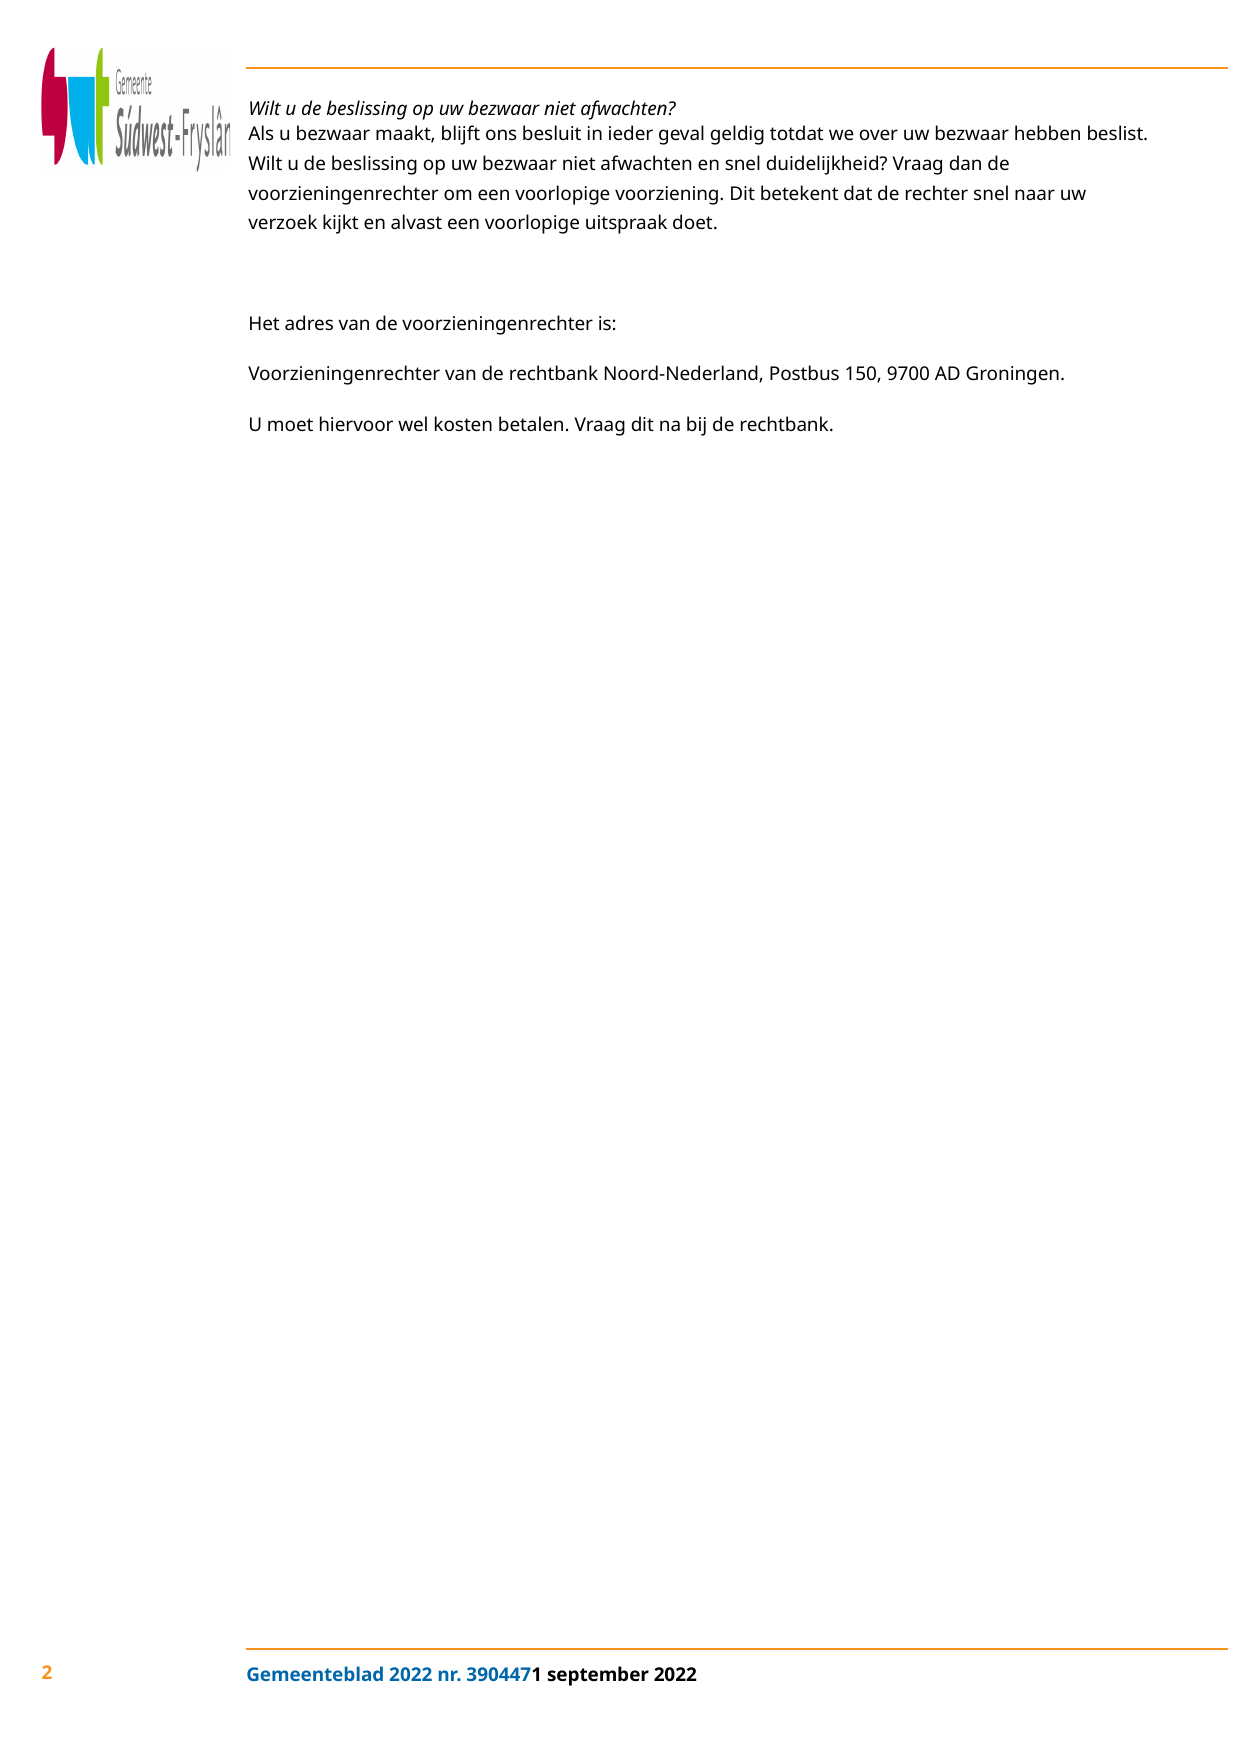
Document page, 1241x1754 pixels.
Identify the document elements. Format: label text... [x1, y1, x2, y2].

text U moet hiervoor wel kosten betalen. Vraag dit na bij de rechtbank. [248, 411, 1152, 437]
text Als u bezwaar maakt, blijft ons besluit in ieder geval geldig totdat we over uw bezwaar hebben beslist. Wilt u de beslissing op uw bezwaar niet afwachten en snel duidelijkheid? Vraag dan de voorzieningenrechter om een voorlopige voorziening. Dit betekent dat de rechter snel naar uw verzoek kijkt en alvast een voorlopige uitspraak doet. [248, 121, 1152, 235]
text Voorzieningenrechter van de rechtbank Noord-Nederland, Postbus 150, 9700 AD Groningen. [248, 361, 1152, 386]
text Wilt u de beslissing op uw bezwaar niet afwachten? [248, 95, 1152, 121]
picture [41, 47, 231, 172]
text Het adres van de voorzieningenrechter is: [248, 310, 1152, 336]
